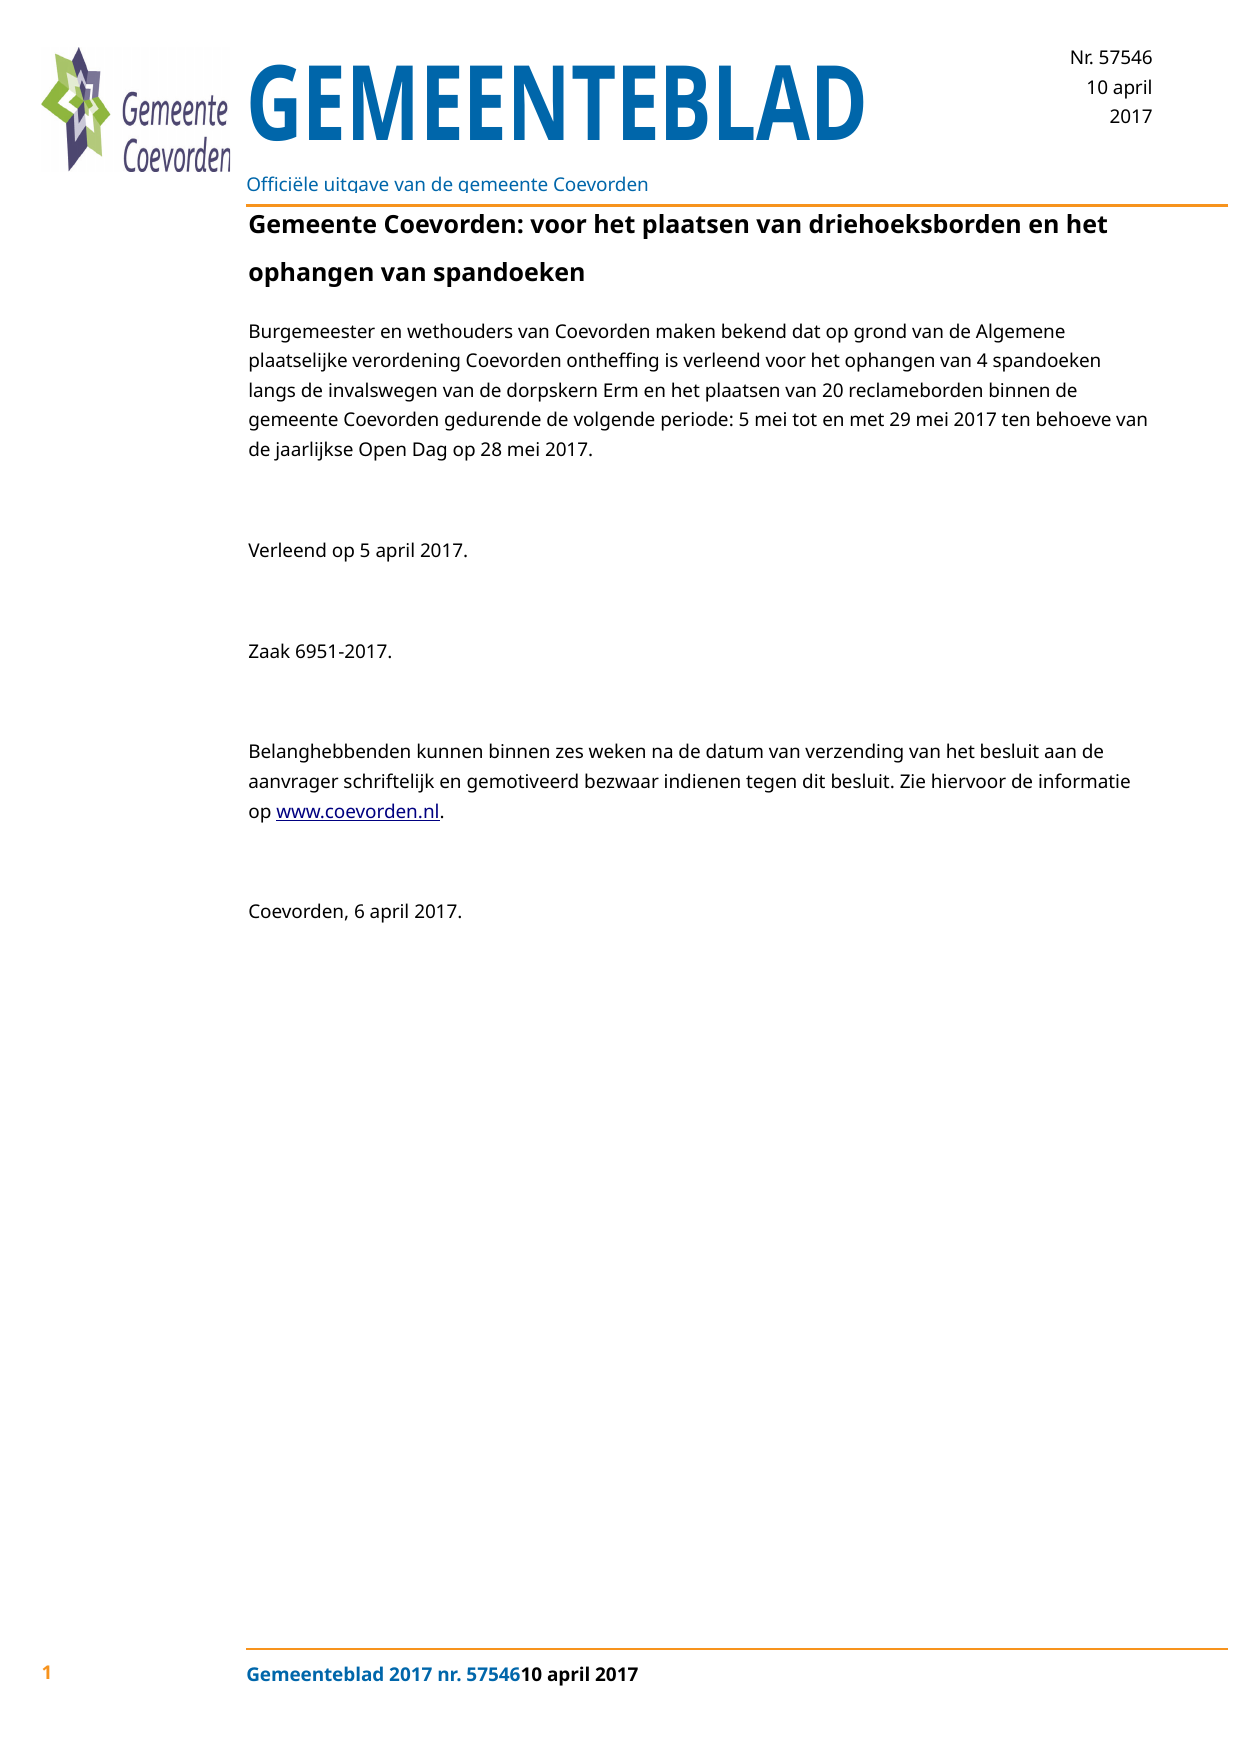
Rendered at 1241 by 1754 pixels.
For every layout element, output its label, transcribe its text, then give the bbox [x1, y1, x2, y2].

picture [41, 47, 231, 172]
text Gemeente Coevorden: voor het plaatsen van driehoeksborden en het ophangen van spandoeken [248, 207, 1152, 288]
text Burgemeester en wethouders van Coevorden maken bekend dat op grond van de Algemene plaatselijke verordening Coevorden ontheffing is verleend voor het ophangen van 4 spandoeken langs de invalswegen van de dorpskern Erm en het plaatsen van 20 reclameborden binnen de gemeente Coevorden gedurende de volgende periode: 5 mei tot en met 29 mei 2017 ten behoeve van de jaarlijkse Open Dag op 28 mei 2017. [248, 318, 1152, 462]
text Coevorden, 6 april 2017. [248, 899, 1152, 924]
text Belanghebbenden kunnen binnen zes weken na de datum van verzending van het besluit aan de aanvrager schriftelijk en gemotiveerd bezwaar indienen tegen dit besluit. Zie hiervoor de informatie op www.coevorden.nl. [248, 739, 1152, 824]
text Zaak 6951-2017. [248, 638, 1152, 664]
text Verleend op 5 april 2017. [248, 537, 1152, 563]
